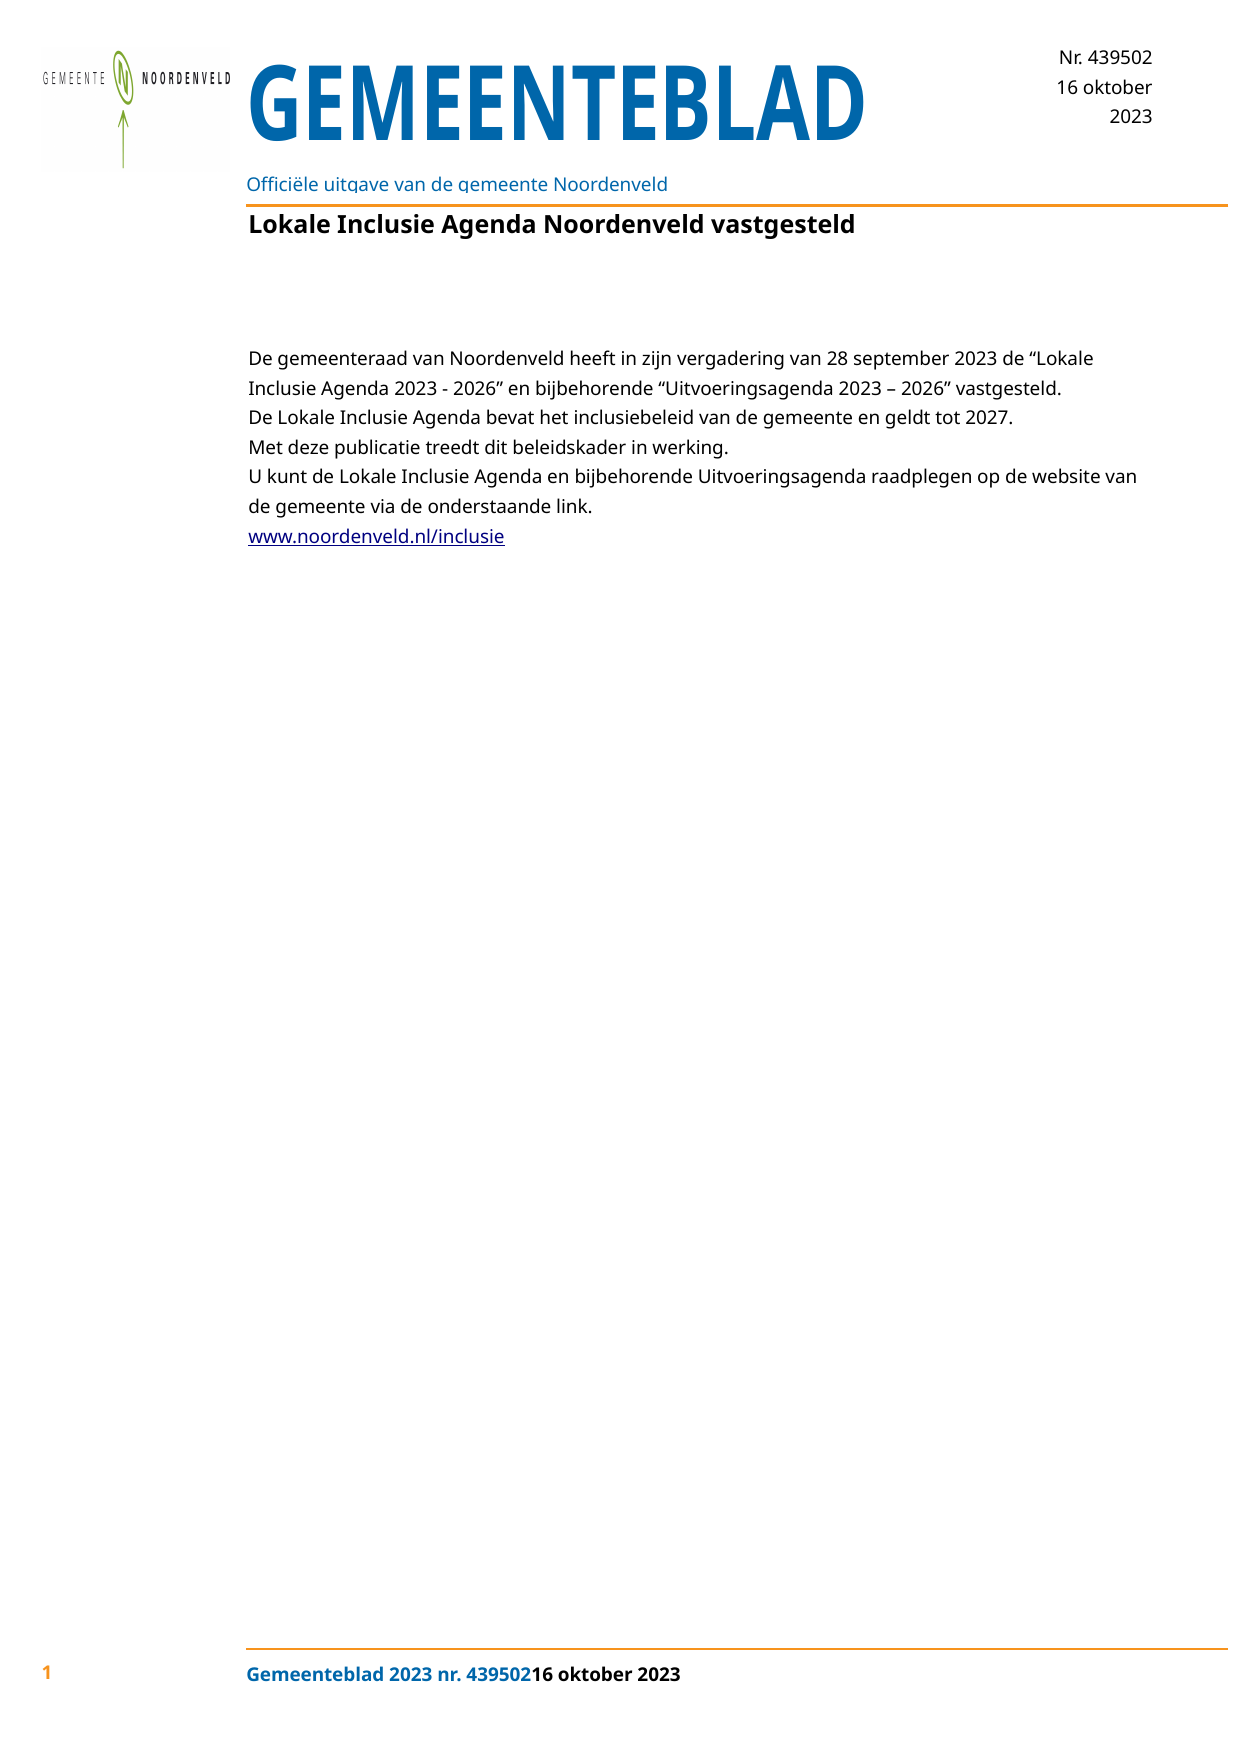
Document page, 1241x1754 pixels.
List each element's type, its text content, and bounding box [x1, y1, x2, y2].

picture [41, 47, 231, 172]
text U kunt de Lokale Inclusie Agenda en bijbehorende Uitvoeringsagenda raadplegen op de website van de gemeente via de onderstaande link. [248, 464, 1152, 519]
text De gemeenteraad van Noordenveld heeft in zijn vergadering van 28 september 2023 de “Lokale Inclusie Agenda 2023 - 2026” en bijbehorende “Uitvoeringsagenda 2023 – 2026” vastgesteld. [248, 345, 1152, 401]
text De Lokale Inclusie Agenda bevat het inclusiebeleid van de gemeente en geldt tot 2027. [248, 404, 1152, 430]
text Lokale Inclusie Agenda Noordenveld vastgesteld [248, 207, 1152, 241]
text Met deze publicatie treedt dit beleidskader in werking. [248, 434, 1152, 460]
text www.noordenveld.nl/inclusie [248, 523, 1152, 548]
